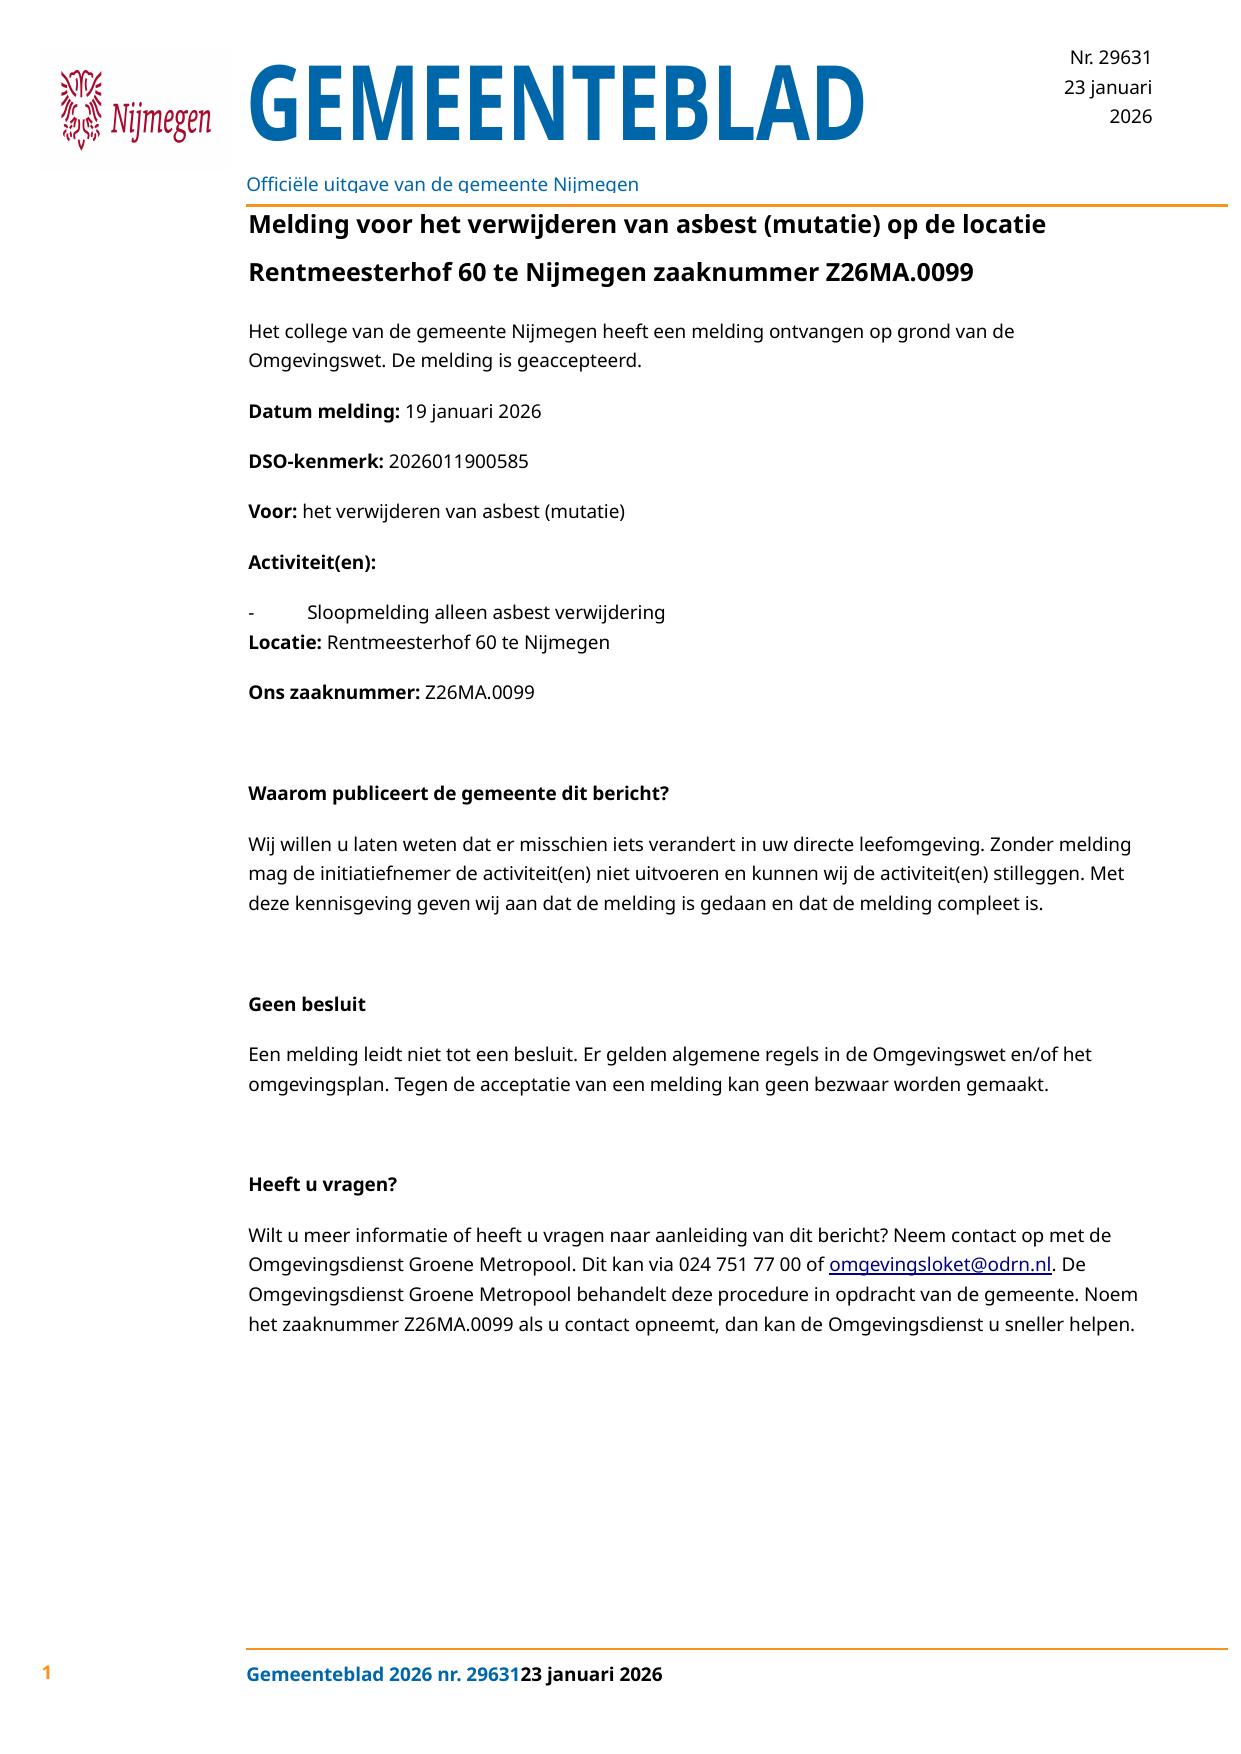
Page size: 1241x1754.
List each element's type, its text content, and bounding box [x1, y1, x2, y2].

text Datum melding: 19 januari 2026 [248, 398, 1152, 424]
text Melding voor het verwijderen van asbest (mutatie) op de locatie Rentmeesterhof 60 te Nijmegen zaaknummer Z26MA.0099 [248, 207, 1152, 288]
text Locatie: Rentmeesterhof 60 te Nijmegen [248, 629, 1152, 655]
text Wij willen u laten weten dat er misschien iets verandert in uw directe leefomgeving. Zonder melding mag de initiatiefnemer de activiteit(en) niet uitvoeren en kunnen wij de activiteit(en) stilleggen. Met deze kennisgeving geven wij aan dat de melding is gedaan en dat de melding compleet is. [248, 831, 1152, 916]
text Een melding leidt niet tot een besluit. Er gelden algemene regels in de Omgevingswet en/of het omgevingsplan. Tegen de acceptatie van een melding kan geen bezwaar worden gemaakt. [248, 1041, 1152, 1097]
text Waarom publiceert de gemeente dit bericht? [248, 780, 1152, 806]
text Voor: het verwijderen van asbest (mutatie) [248, 499, 1152, 524]
text Ons zaaknummer: Z26MA.0099 [248, 679, 1152, 705]
text Wilt u meer informatie of heeft u vragen naar aanleiding van dit bericht? Neem contact op met de Omgevingsdienst Groene Metropool. Dit kan via 024 751 77 00 of omgevingsloket@odrn.nl. De Omgevingsdienst Groene Metropool behandelt deze procedure in opdracht van de gemeente. Noem het zaaknummer Z26MA.0099 als u contact opneemt, dan kan de Omgevingsdienst u sneller helpen. [248, 1222, 1152, 1337]
text DSO-kenmerk: 2026011900585 [248, 448, 1152, 474]
text Het college van de gemeente Nijmegen heeft een melding ontvangen op grond van de Omgevingswet. De melding is geaccepteerd. [248, 318, 1152, 373]
picture [41, 47, 231, 172]
text Heeft u vragen? [248, 1172, 1152, 1197]
text Geen besluit [248, 991, 1152, 1017]
list Sloopmelding alleen asbest verwijdering [248, 599, 1152, 625]
text Activiteit(en): [248, 549, 1152, 575]
